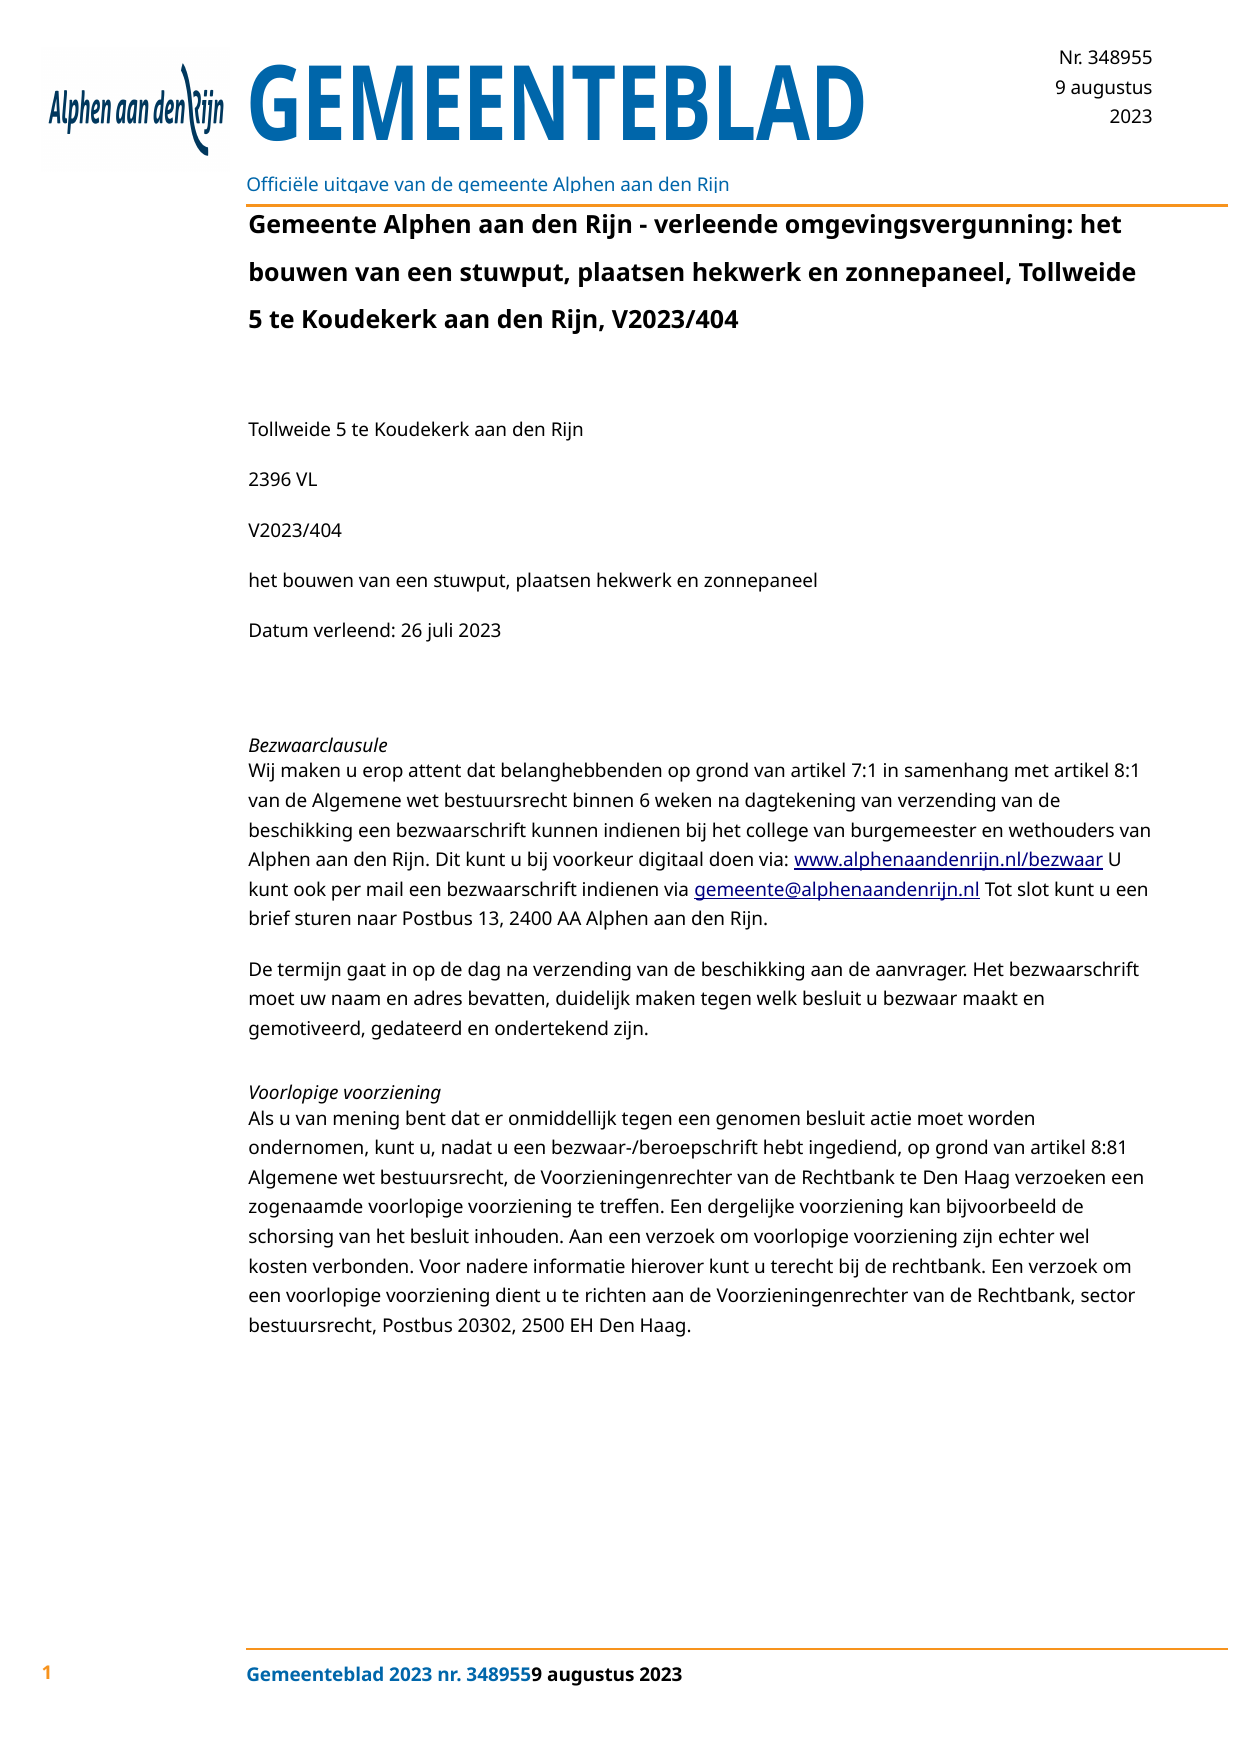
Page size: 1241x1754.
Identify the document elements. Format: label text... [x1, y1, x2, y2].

text V2023/404 [248, 517, 1152, 542]
text Bezwaarclausule [248, 732, 1152, 758]
text Datum verleend: 26 juli 2023 [248, 618, 1152, 643]
text Als u van mening bent dat er onmiddellijk tegen een genomen besluit actie moet worden ondernomen, kunt u, nadat u een bezwaar-/beroepschrift hebt ingediend, op grond van artikel 8:81 Algemene wet bestuursrecht, de Voorzieningenrechter van de Rechtbank te Den Haag verzoeken een zogenaamde voorlopige voorziening te treffen. Een dergelijke voorziening kan bijvoorbeeld de schorsing van het besluit inhouden. Aan een verzoek om voorlopige voorziening zijn echter wel kosten verbonden. Voor nadere informatie hierover kunt u terecht bij de rechtbank. Een verzoek om een voorlopige voorziening dient u te richten aan de Voorzieningenrechter van de Rechtbank, sector bestuursrecht, Postbus 20302, 2500 EH Den Haag. [248, 1105, 1152, 1338]
text Wij maken u erop attent dat belanghebbenden op grond van artikel 7:1 in samenhang met artikel 8:1 van de Algemene wet bestuursrecht binnen 6 weken na dagtekening van verzending van de beschikking een bezwaarschrift kunnen indienen bij het college van burgemeester en wethouders van Alphen aan den Rijn. Dit kunt u bij voorkeur digitaal doen via: www.alphenaandenrijn.nl/bezwaar U kunt ook per mail een bezwaarschrift indienen via gemeente@alphenaandenrijn.nl Tot slot kunt u een brief sturen naar Postbus 13, 2400 AA Alphen aan den Rijn. [248, 758, 1152, 931]
text Tollweide 5 te Koudekerk aan den Rijn [248, 416, 1152, 442]
text het bouwen van een stuwput, plaatsen hekwerk en zonnepaneel [248, 567, 1152, 593]
text 2396 VL [248, 466, 1152, 492]
text Voorlopige voorziening [248, 1079, 1152, 1105]
text De termijn gaat in op de dag na verzending van de beschikking aan de aanvrager. Het bezwaarschrift moet uw naam en adres bevatten, duidelijk maken tegen welk besluit u bezwaar maakt en gemotiveerd, gedateerd en ondertekend zijn. [248, 956, 1152, 1041]
picture [41, 47, 231, 172]
text Gemeente Alphen aan den Rijn - verleende omgevingsvergunning: het bouwen van een stuwput, plaatsen hekwerk en zonnepaneel, Tollweide 5 te Koudekerk aan den Rijn, V2023/404 [248, 207, 1152, 336]
